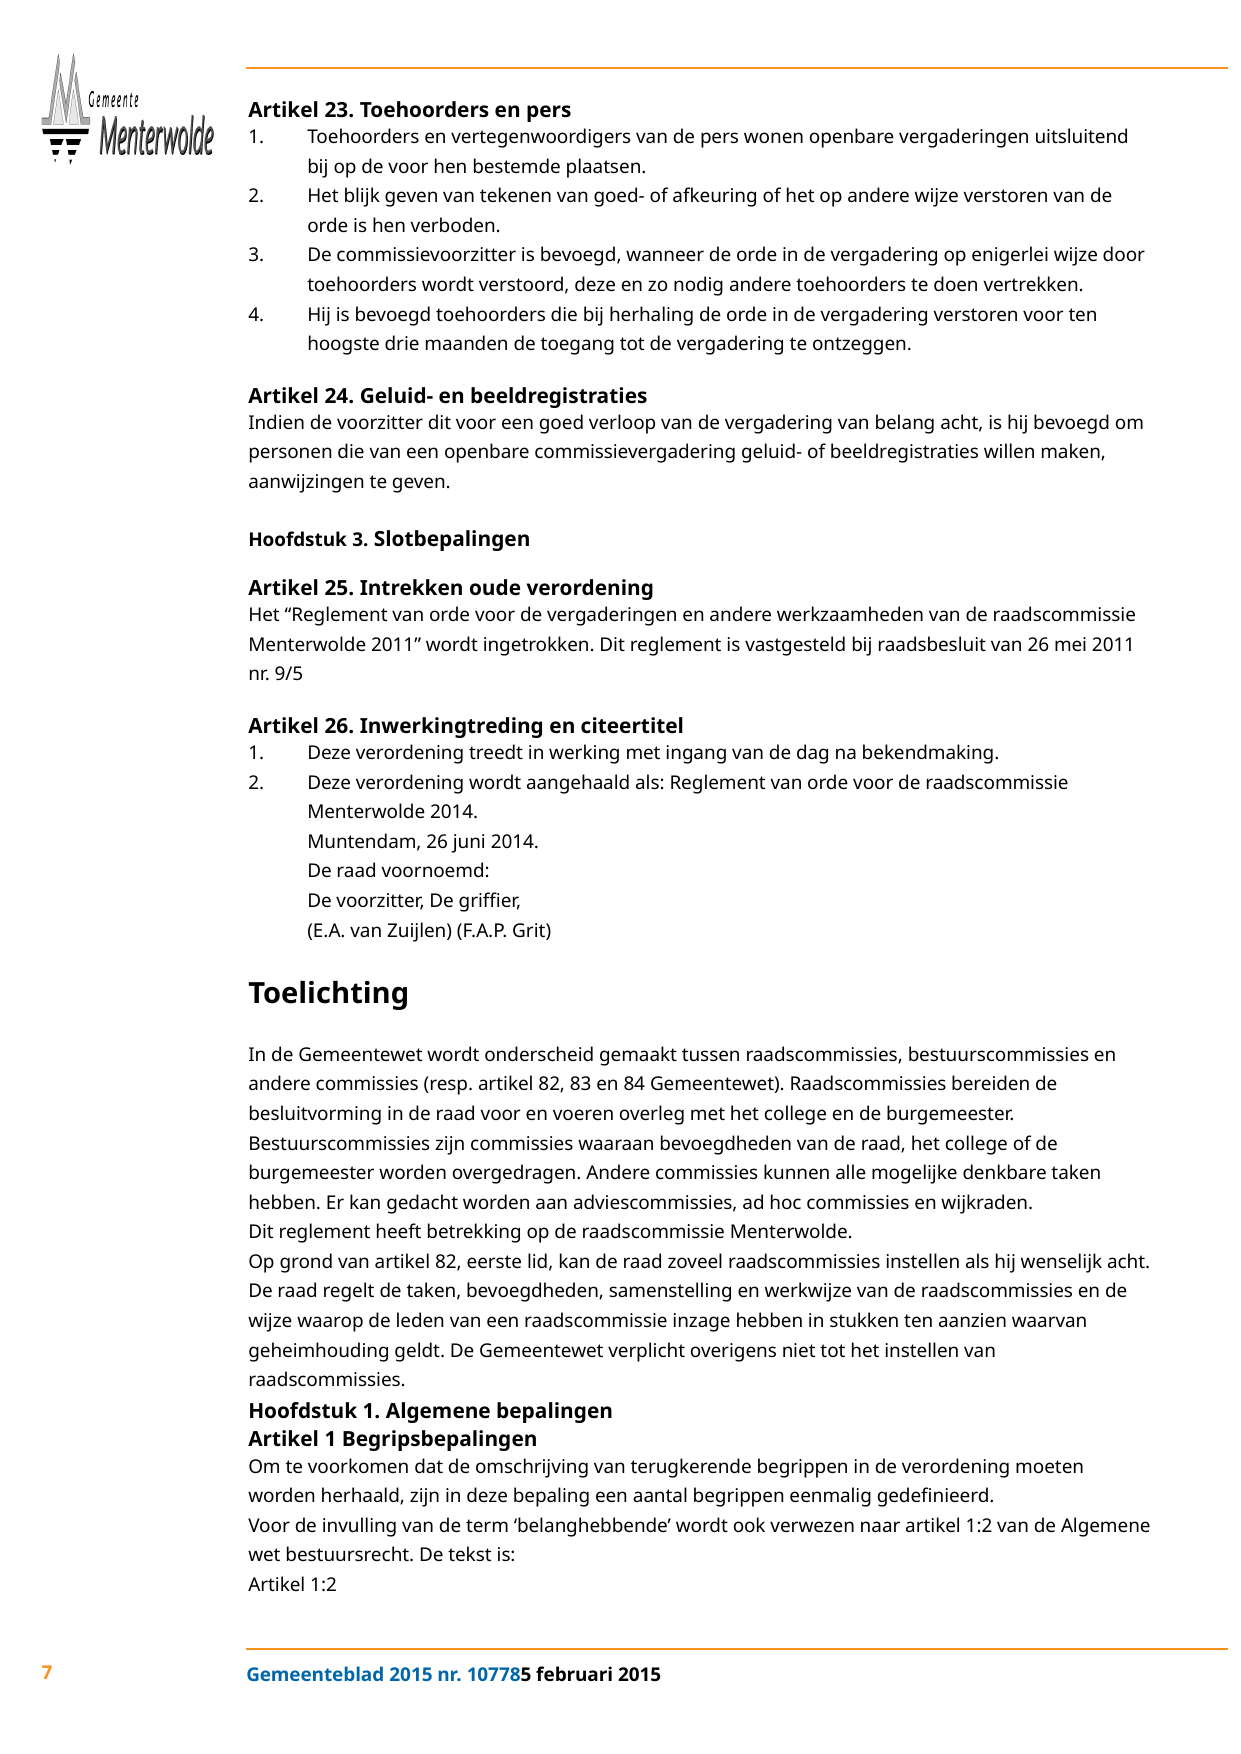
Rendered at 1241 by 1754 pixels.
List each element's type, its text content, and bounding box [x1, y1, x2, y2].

text Toelichting [248, 972, 1152, 1012]
text Artikel 26. Inwerkingtreding en citeertitel [248, 711, 1152, 739]
text Het “Reglement van orde voor de vergaderingen en andere werkzaamheden van de raadscommissie Menterwolde 2011” wordt ingetrokken. Dit reglement is vastgesteld bij raadsbesluit van 26 mei 2011 nr. 9/5 [248, 601, 1152, 686]
list Het blijk geven van tekenen van goed- of afkeuring of het op andere wijze verstoren van de orde is hen verboden. [248, 182, 1152, 238]
text Dit reglement heeft betrekking op de raadscommissie Menterwolde. [248, 1218, 1152, 1244]
text Om te voorkomen dat de omschrijving van terugkerende begrippen in de verordening moeten worden herhaald, zijn in deze bepaling een aantal begrippen eenmalig gedefinieerd. [248, 1453, 1152, 1508]
text Hoofdstuk 3. Slotbepalingen [248, 524, 1152, 552]
text Artikel 1 Begripsbepalingen [248, 1424, 1152, 1453]
list Muntendam, 26 juni 2014. [248, 828, 1152, 854]
list Hij is bevoegd toehoorders die bij herhaling de orde in de vergadering verstoren voor ten hoogste drie maanden de toegang tot de vergadering te ontzeggen. [248, 301, 1152, 356]
text Voor de invulling van de term ‘belanghebbende’ wordt ook verwezen naar artikel 1:2 van de Algemene wet bestuursrecht. De tekst is: [248, 1512, 1152, 1567]
text Artikel 24. Geluid- en beeldregistraties [248, 381, 1152, 409]
text Op grond van artikel 82, eerste lid, kan de raad zoveel raadscommissies instellen als hij wenselijk acht. De raad regelt de taken, bevoegdheden, samenstelling en werkwijze van de raadscommissies en de wijze waarop de leden van een raadscommissie inzage hebben in stukken ten aanzien waarvan geheimhouding geldt. De Gemeentewet verplicht overigens niet tot het instellen van raadscommissies. [248, 1248, 1152, 1392]
text In de Gemeentewet wordt onderscheid gemaakt tussen raadscommissies, bestuurscommissies en andere commissies (resp. artikel 82, 83 en 84 Gemeentewet). Raadscommissies bereiden de besluitvorming in de raad voor en voeren overleg met het college en de burgemeester. Bestuurscommissies zijn commissies waaraan bevoegdheden van de raad, het college of de burgemeester worden overgedragen. Andere commissies kunnen alle mogelijke denkbare taken hebben. Er kan gedacht worden aan adviescommissies, ad hoc commissies en wijkraden. [248, 1041, 1152, 1215]
list Deze verordening treedt in werking met ingang van de dag na bekendmaking. [248, 739, 1152, 765]
text Artikel 23. Toehoorders en pers [248, 95, 1152, 123]
list (E.A. van Zuijlen) (F.A.P. Grit) [248, 917, 1152, 943]
text Artikel 25. Intrekken oude verordening [248, 573, 1152, 601]
text Artikel 1:2 [248, 1571, 1152, 1597]
list De commissievoorzitter is bevoegd, wanneer de orde in de vergadering op enigerlei wijze door toehoorders wordt verstoord, deze en zo nodig andere toehoorders te doen vertrekken. [248, 242, 1152, 297]
list Toehoorders en vertegenwoordigers van de pers wonen openbare vergaderingen uitsluitend bij op de voor hen bestemde plaatsen. [248, 123, 1152, 178]
list De voorzitter, De griffier, [248, 887, 1152, 913]
list De raad voornoemd: [248, 858, 1152, 883]
text Hoofdstuk 1. Algemene bepalingen [248, 1396, 1152, 1424]
text Indien de voorzitter dit voor een goed verloop van de vergadering van belang acht, is hij bevoegd om personen die van een openbare commissievergadering geluid- of beeldregistraties willen maken, aanwijzingen te geven. [248, 409, 1152, 494]
list Deze verordening wordt aangehaald als: Reglement van orde voor de raadscommissie Menterwolde 2014. [248, 769, 1152, 824]
picture [41, 47, 231, 172]
